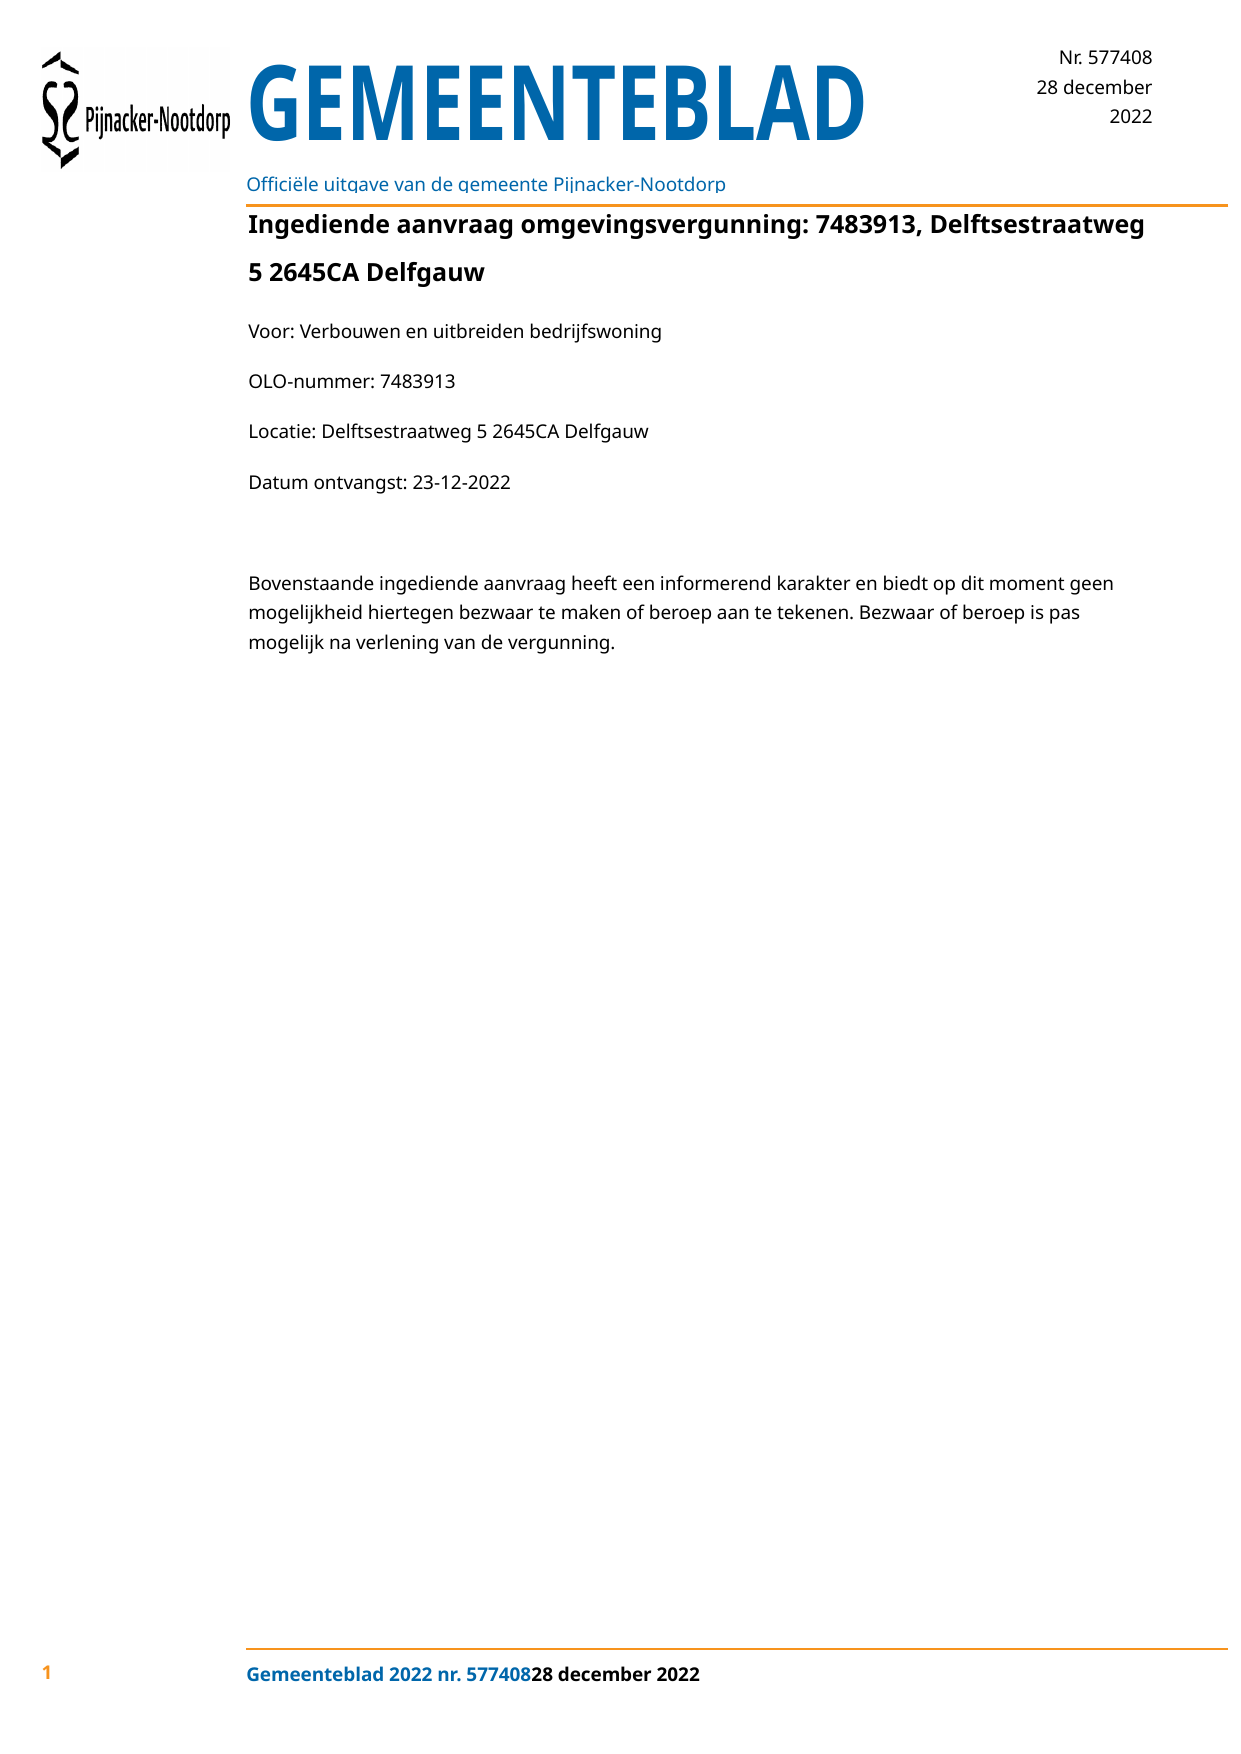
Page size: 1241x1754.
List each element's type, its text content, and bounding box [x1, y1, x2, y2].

text Locatie: Delftsestraatweg 5 2645CA Delfgauw [248, 419, 1152, 444]
picture [41, 47, 231, 172]
text Bovenstaande ingediende aanvraag heeft een informerend karakter en biedt op dit moment geen mogelijkheid hiertegen bezwaar te maken of beroep aan te tekenen. Bezwaar of beroep is pas mogelijk na verlening van de vergunning. [248, 570, 1152, 655]
text Voor: Verbouwen en uitbreiden bedrijfswoning [248, 318, 1152, 344]
text OLO-nummer: 7483913 [248, 368, 1152, 394]
text Datum ontvangst: 23-12-2022 [248, 469, 1152, 495]
text Ingediende aanvraag omgevingsvergunning: 7483913, Delftsestraatweg 5 2645CA Delfgauw [248, 207, 1152, 288]
